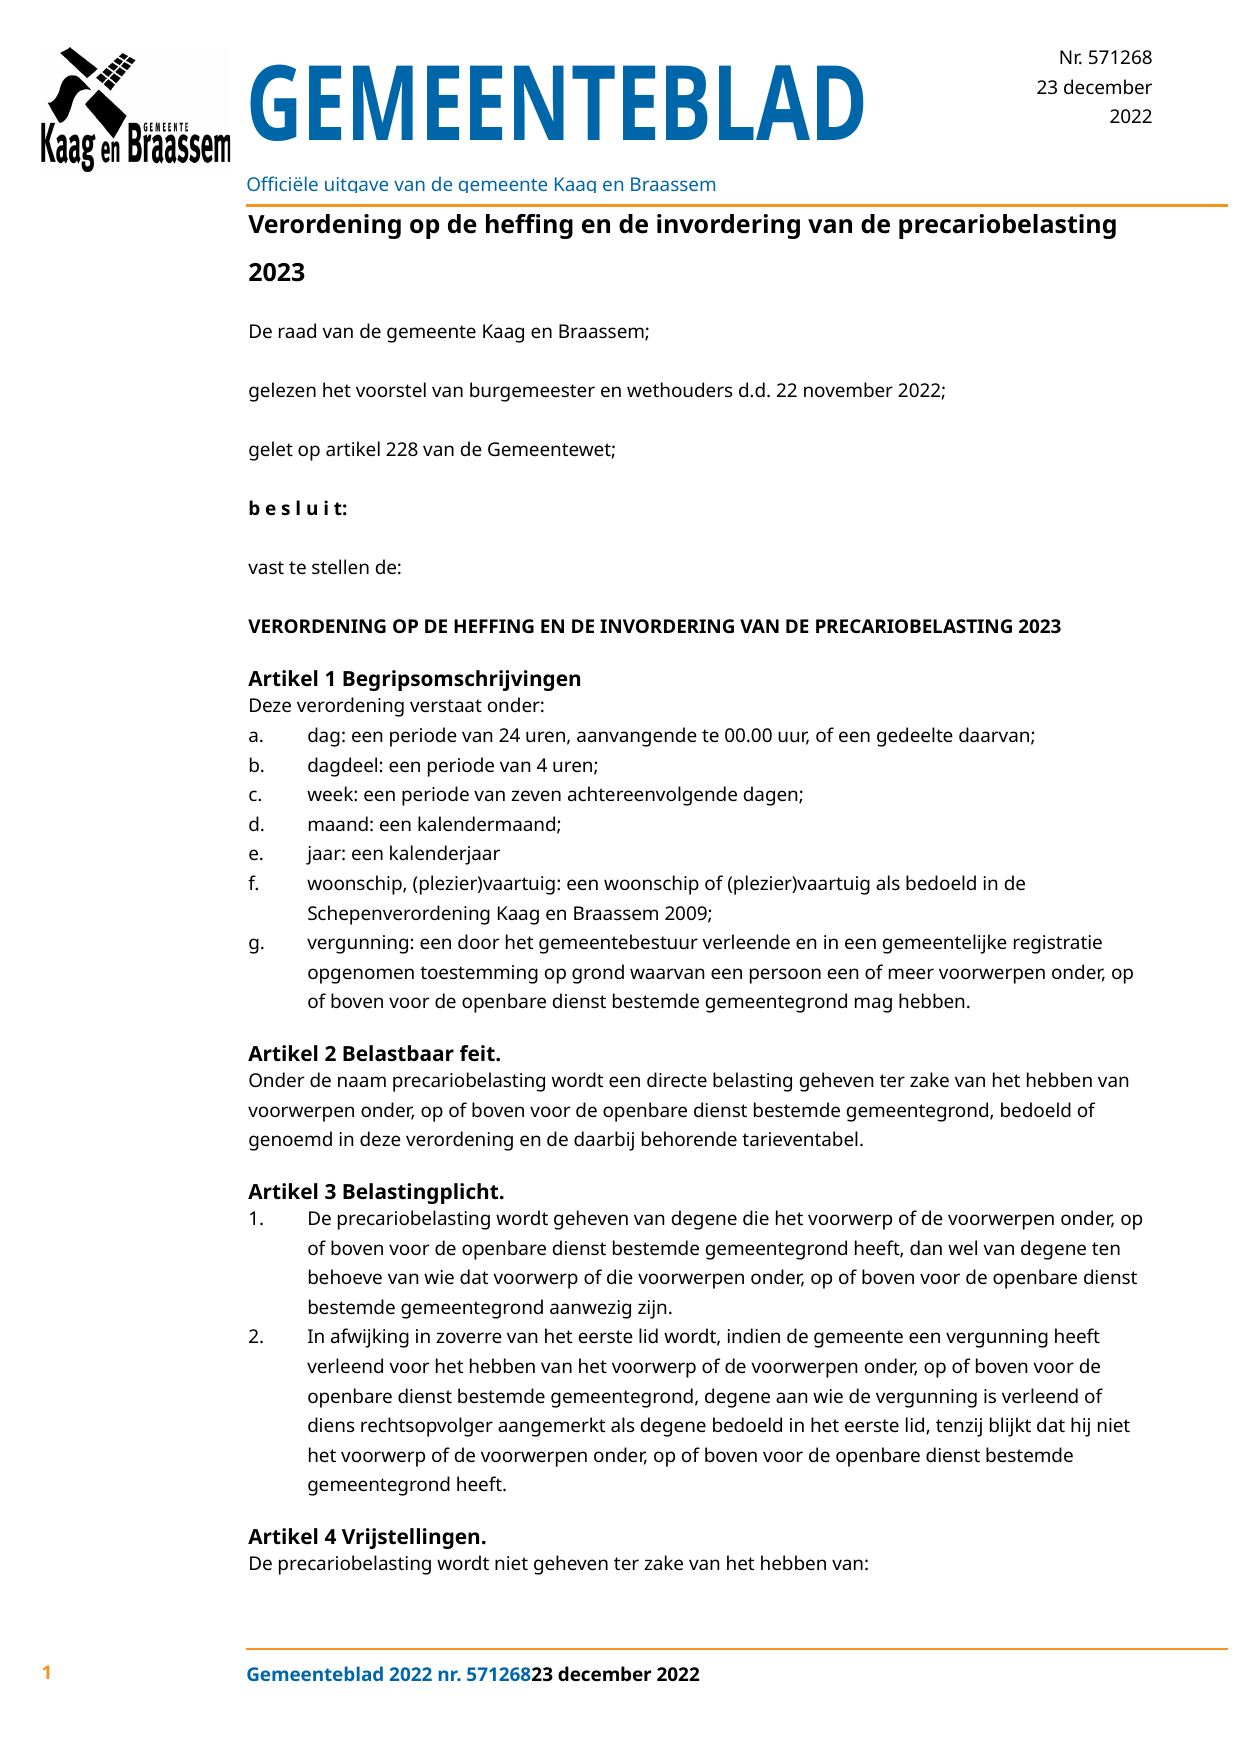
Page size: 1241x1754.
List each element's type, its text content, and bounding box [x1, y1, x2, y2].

text Artikel 1 Begripsomschrijvingen [248, 664, 1152, 693]
list dag: een periode van 24 uren, aanvangende te 00.00 uur, of een gedeelte daarvan; [248, 722, 1152, 748]
text Artikel 4 Vrijstellingen. [248, 1522, 1152, 1550]
list In afwijking in zoverre van het eerste lid wordt, indien de gemeente een vergunning heeft verleend voor het hebben van het voorwerp of de voorwerpen onder, op of boven voor de openbare dienst bestemde gemeentegrond, degene aan wie de vergunning is verleend of diens rechtsopvolger aangemerkt als degene bedoeld in het eerste lid, tenzij blijkt dat hij niet het voorwerp of de voorwerpen onder, op of boven voor de openbare dienst bestemde gemeentegrond heeft. [248, 1324, 1152, 1497]
text VERORDENING OP DE HEFFING EN DE INVORDERING VAN DE PRECARIOBELASTING 2023 [248, 614, 1152, 639]
list De precariobelasting wordt geheven van degene die het voorwerp of de voorwerpen onder, op of boven voor de openbare dienst bestemde gemeentegrond heeft, dan wel van degene ten behoeve van wie dat voorwerp of die voorwerpen onder, op of boven voor de openbare dienst bestemde gemeentegrond aanwezig zijn. [248, 1205, 1152, 1320]
text vast te stellen de: [248, 554, 1152, 580]
list maand: een kalendermaand; [248, 811, 1152, 837]
text Artikel 3 Belastingplicht. [248, 1177, 1152, 1205]
list dagdeel: een periode van 4 uren; [248, 752, 1152, 777]
text b e s l u i t: [248, 495, 1152, 521]
text Artikel 2 Belastbaar feit. [248, 1039, 1152, 1067]
text De precariobelasting wordt niet geheven ter zake van het hebben van: [248, 1550, 1152, 1576]
list week: een periode van zeven achtereenvolgende dagen; [248, 781, 1152, 807]
text Onder de naam precariobelasting wordt een directe belasting geheven ter zake van het hebben van voorwerpen onder, op of boven voor de openbare dienst bestemde gemeentegrond, bedoeld of genoemd in deze verordening en de daarbij behorende tarieventabel. [248, 1067, 1152, 1152]
picture [41, 47, 231, 172]
text Deze verordening verstaat onder: [248, 693, 1152, 718]
text gelet op artikel 228 van de Gemeentewet; [248, 436, 1152, 462]
text gelezen het voorstel van burgemeester en wethouders d.d. 22 november 2022; [248, 377, 1152, 403]
text De raad van de gemeente Kaag en Braassem; [248, 318, 1152, 344]
list woonschip, (plezier)vaartuig: een woonschip of (plezier)vaartuig als bedoeld in de Schepenverordening Kaag en Braassem 2009; [248, 870, 1152, 925]
text Verordening op de heffing en de invordering van de precariobelasting 2023 [248, 207, 1152, 288]
list vergunning: een door het gemeentebestuur verleende en in een gemeentelijke registratie opgenomen toestemming op grond waarvan een persoon een of meer voorwerpen onder, op of boven voor de openbare dienst bestemde gemeentegrond mag hebben. [248, 929, 1152, 1014]
list jaar: een kalenderjaar [248, 841, 1152, 866]
